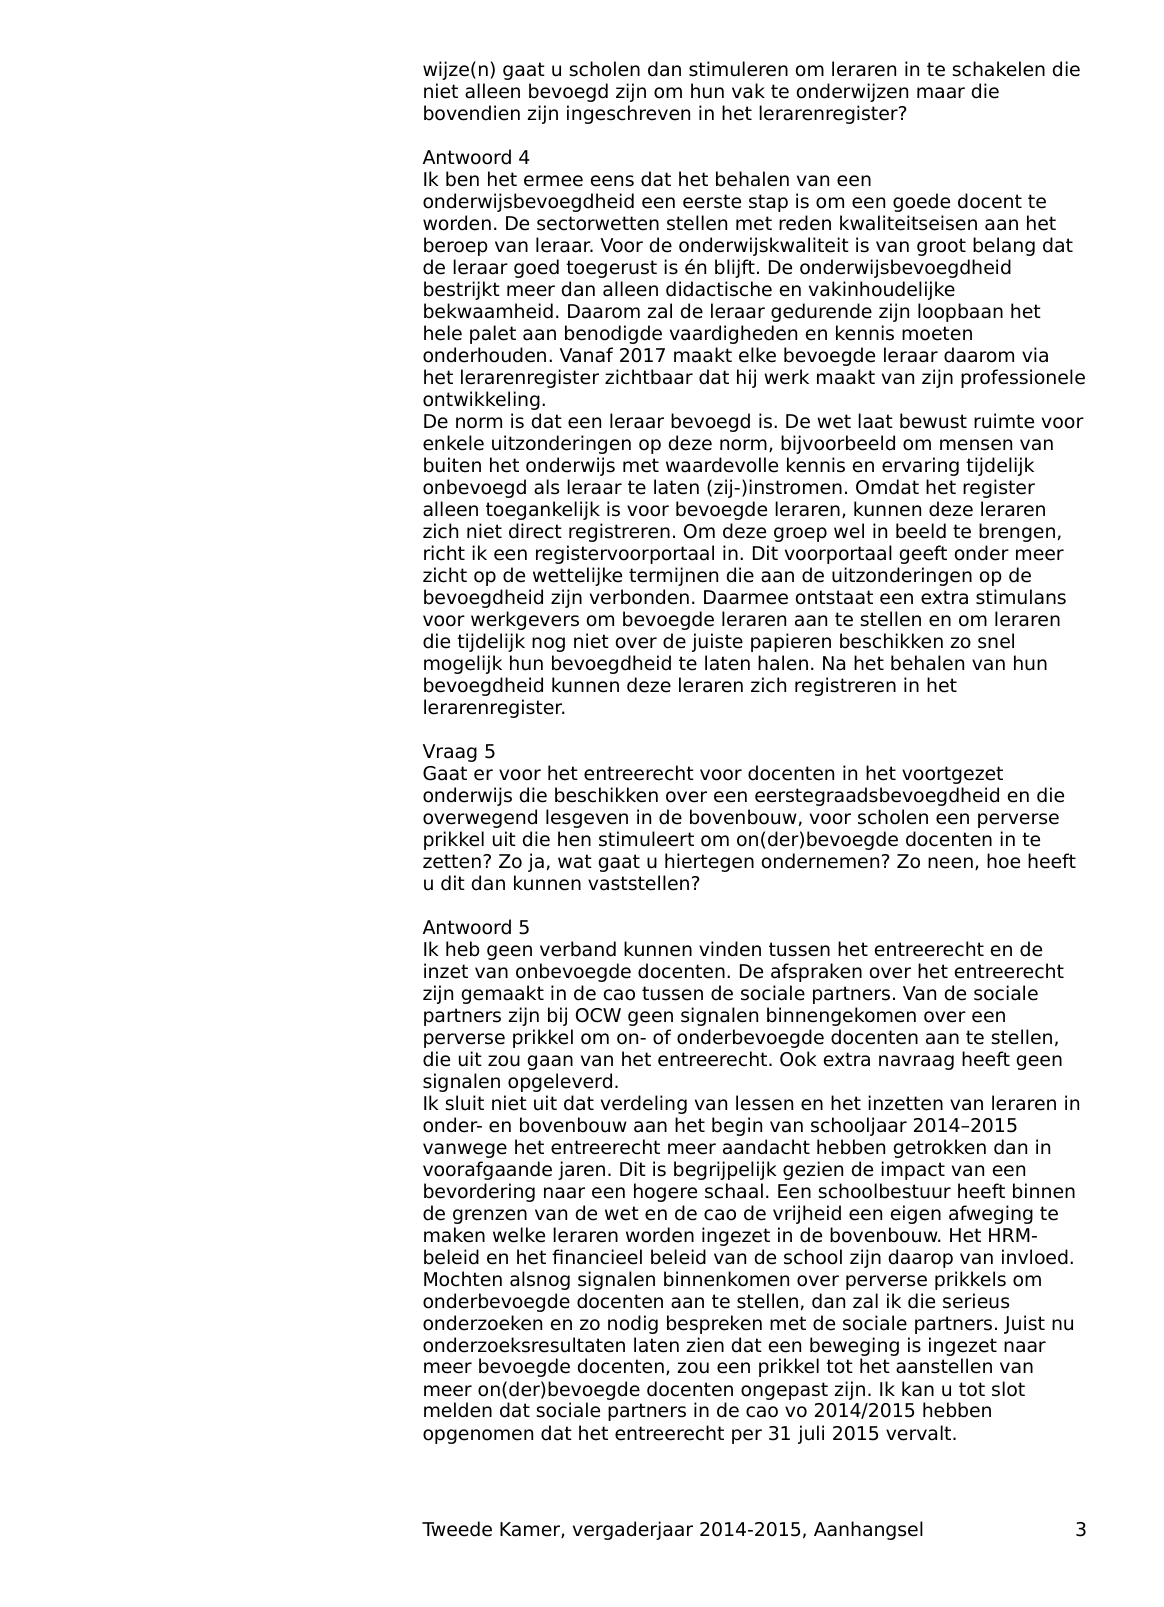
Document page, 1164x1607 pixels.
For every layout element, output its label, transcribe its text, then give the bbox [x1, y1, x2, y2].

text Ik sluit niet uit dat verdeling van lessen en het inzetten van leraren in onder- en bovenbouw aan het begin van schooljaar 2014–2015 vanwege het entreerecht meer aandacht hebben getrokken dan in voorafgaande jaren. Dit is begrijpelijk gezien de impact van een bevordering naar een hogere schaal. Een schoolbestuur heeft binnen de grenzen van de wet en de cao de vrijheid een eigen afweging te maken welke leraren worden ingezet in de bovenbouw. Het HRM-beleid en het financieel beleid van de school zijn daarop van invloed. [422, 1093, 1087, 1268]
text Gaat er voor het entreerecht voor docenten in het voortgezet onderwijs die beschikken over een eerstegraadsbevoegdheid en die overwegend lesgeven in de bovenbouw, voor scholen een perverse prikkel uit die hen stimuleert om on(der)bevoegde docenten in te zetten? Zo ja, wat gaat u hiertegen ondernemen? Zo neen, hoe heeft u dit dan kunnen vaststellen? [422, 763, 1087, 895]
text wijze(n) gaat u scholen dan stimuleren om leraren in te schakelen die niet alleen bevoegd zijn om hun vak te onderwijzen maar die bovendien zijn ingeschreven in het lerarenregister? [422, 59, 1087, 125]
text De norm is dat een leraar bevoegd is. De wet laat bewust ruimte voor enkele uitzonderingen op deze norm, bijvoorbeeld om mensen van buiten het onderwijs met waardevolle kennis en ervaring tijdelijk onbevoegd als leraar te laten (zij-)instromen. Omdat het register alleen toegankelijk is voor bevoegde leraren, kunnen deze leraren zich niet direct registreren. Om deze groep wel in beeld te brengen, richt ik een registervoorportaal in. Dit voorportaal geeft onder meer zicht op de wettelijke termijnen die aan de uitzonderingen op de bevoegdheid zijn verbonden. Daarmee ontstaat een extra stimulans voor werkgevers om bevoegde leraren aan te stellen en om leraren die tijdelijk nog niet over de juiste papieren beschikken zo snel mogelijk hun bevoegdheid te laten halen. Na het behalen van hun bevoegdheid kunnen deze leraren zich registreren in het lerarenregister. [422, 411, 1087, 719]
text Mochten alsnog signalen binnenkomen over perverse prikkels om onderbevoegde docenten aan te stellen, dan zal ik die serieus onderzoeken en zo nodig bespreken met de sociale partners. Juist nu onderzoeksresultaten laten zien dat een beweging is ingezet naar meer bevoegde docenten, zou een prikkel tot het aanstellen van meer on(der)bevoegde docenten ongepast zijn. Ik kan u tot slot melden dat sociale partners in de cao vo 2014/2015 hebben opgenomen dat het entreerecht per 31 juli 2015 vervalt. [422, 1268, 1087, 1444]
text Vraag 5 [422, 741, 1087, 763]
text Ik heb geen verband kunnen vinden tussen het entreerecht en de inzet van onbevoegde docenten. De afspraken over het entreerecht zijn gemaakt in de cao tussen de sociale partners. Van de sociale partners zijn bij OCW geen signalen binnengekomen over een perverse prikkel om on- of onderbevoegde docenten aan te stellen, die uit zou gaan van het entreerecht. Ook extra navraag heeft geen signalen opgeleverd. [422, 939, 1087, 1093]
text Antwoord 4 [422, 147, 1087, 169]
text Ik ben het ermee eens dat het behalen van een onderwijsbevoegdheid een eerste stap is om een goede docent te worden. De sectorwetten stellen met reden kwaliteitseisen aan het beroep van leraar. Voor de onderwijskwaliteit is van groot belang dat de leraar goed toegerust is én blijft. De onderwijsbevoegdheid bestrijkt meer dan alleen didactische en vakinhoudelijke bekwaamheid. Daarom zal de leraar gedurende zijn loopbaan het hele palet aan benodigde vaardigheden en kennis moeten onderhouden. Vanaf 2017 maakt elke bevoegde leraar daarom via het lerarenregister zichtbaar dat hij werk maakt van zijn professionele ontwikkeling. [422, 169, 1087, 411]
text Antwoord 5 [422, 917, 1087, 939]
